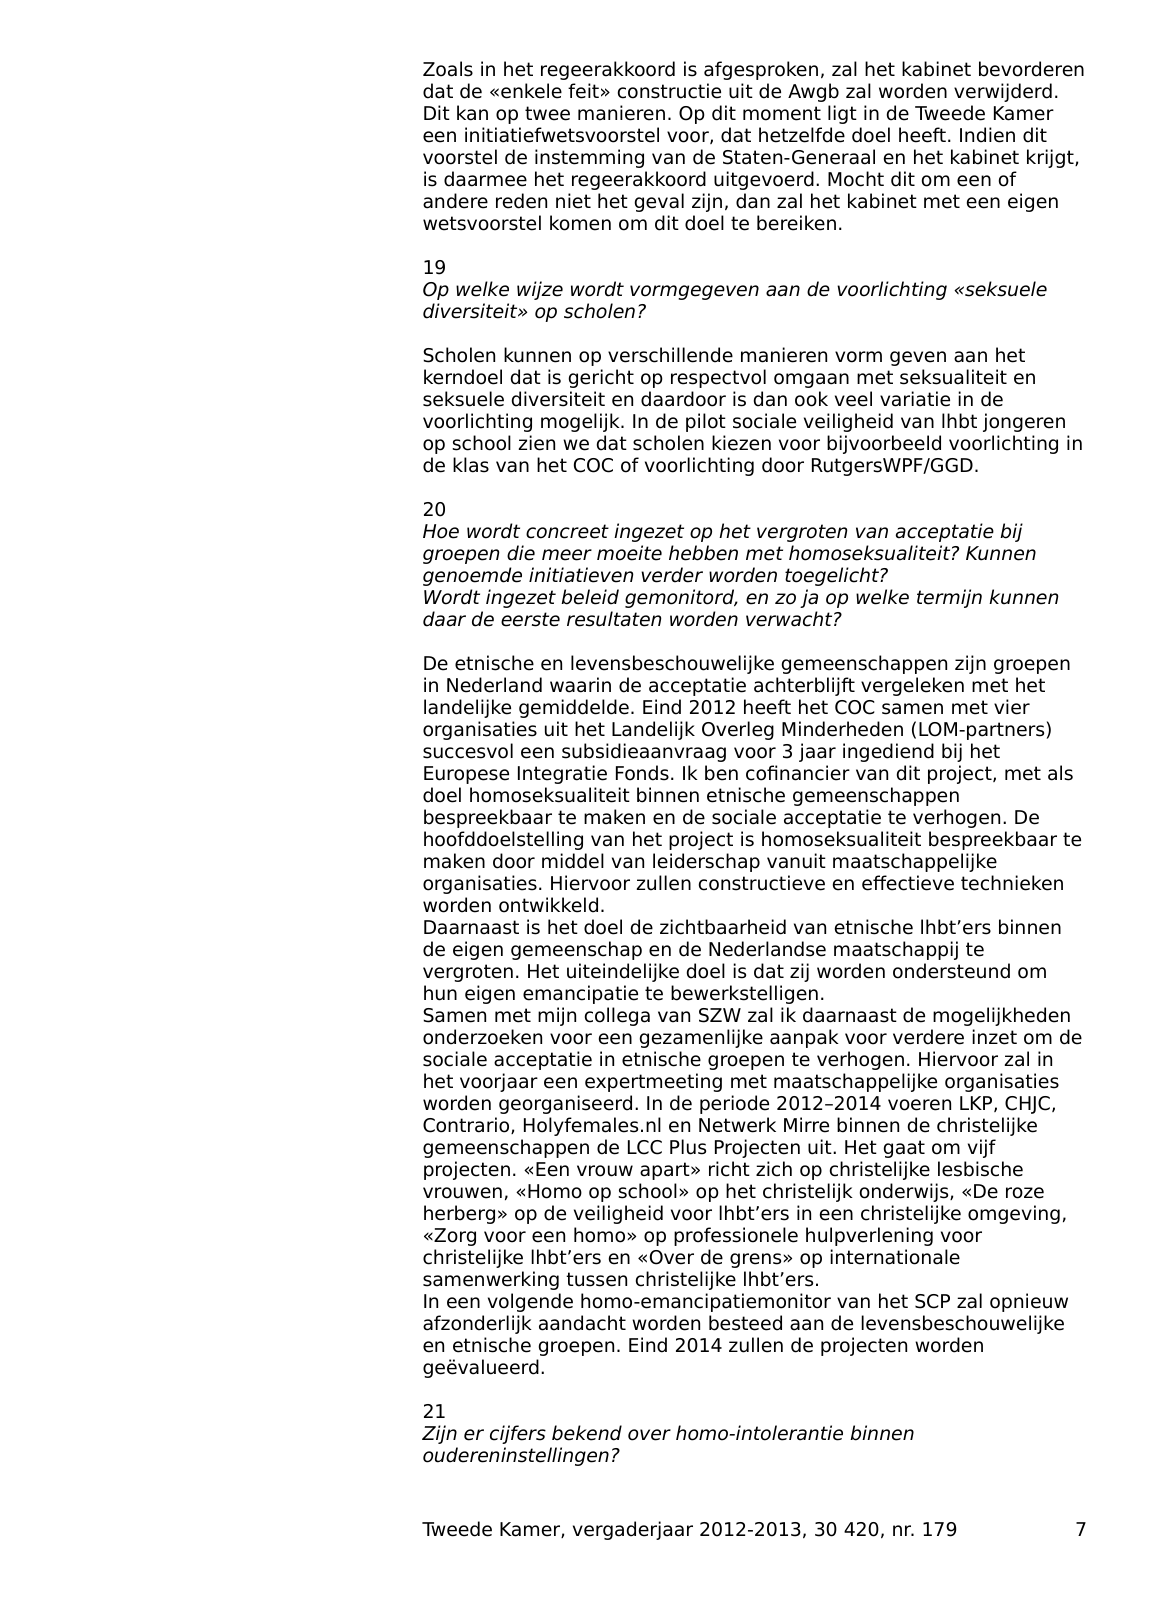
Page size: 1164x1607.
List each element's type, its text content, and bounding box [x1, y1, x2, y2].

text 19 [422, 257, 1087, 279]
text Op welke wijze wordt vormgegeven aan de voorlichting «seksuele diversiteit» op scholen? [422, 279, 1087, 323]
text 21 [422, 1401, 1087, 1423]
text Wordt ingezet beleid gemonitord, en zo ja op welke termijn kunnen daar de eerste resultaten worden verwacht? [422, 587, 1087, 631]
text Zijn er cijfers bekend over homo-intolerantie binnen oudereninstellingen? [422, 1423, 1087, 1467]
text De etnische en levensbeschouwelijke gemeenschappen zijn groepen in Nederland waarin de acceptatie achterblijft vergeleken met het landelijke gemiddelde. Eind 2012 heeft het COC samen met vier organisaties uit het Landelijk Overleg Minderheden (LOM-partners) succesvol een subsidieaanvraag voor 3 jaar ingediend bij het Europese Integratie Fonds. Ik ben cofinancier van dit project, met als doel homoseksualiteit binnen etnische gemeenschappen bespreekbaar te maken en de sociale acceptatie te verhogen. De hoofddoelstelling van het project is homoseksualiteit bespreekbaar te maken door middel van leiderschap vanuit maatschappelijke organisaties. Hiervoor zullen constructieve en effectieve technieken worden ontwikkeld. [422, 653, 1087, 917]
text Scholen kunnen op verschillende manieren vorm geven aan het kerndoel dat is gericht op respectvol omgaan met seksualiteit en seksuele diversiteit en daardoor is dan ook veel variatie in de voorlichting mogelijk. In de pilot sociale veiligheid van lhbt jongeren op school zien we dat scholen kiezen voor bijvoorbeeld voorlichting in de klas van het COC of voorlichting door RutgersWPF/GGD. [422, 345, 1087, 477]
text In een volgende homo-emancipatiemonitor van het SCP zal opnieuw afzonderlijk aandacht worden besteed aan de levensbeschouwelijke en etnische groepen. Eind 2014 zullen de projecten worden geëvalueerd. [422, 1291, 1087, 1379]
text Hoe wordt concreet ingezet op het vergroten van acceptatie bij groepen die meer moeite hebben met homoseksualiteit? Kunnen genoemde initiatieven verder worden toegelicht? [422, 521, 1087, 587]
text Samen met mijn collega van SZW zal ik daarnaast de mogelijkheden onderzoeken voor een gezamenlijke aanpak voor verdere inzet om de sociale acceptatie in etnische groepen te verhogen. Hiervoor zal in het voorjaar een expertmeeting met maatschappelijke organisaties worden georganiseerd. In de periode 2012–2014 voeren LKP, CHJC, Contrario, Holyfemales.nl en Netwerk Mirre binnen de christelijke gemeenschappen de LCC Plus Projecten uit. Het gaat om vijf projecten. «Een vrouw apart» richt zich op christelijke lesbische vrouwen, «Homo op school» op het christelijk onderwijs, «De roze herberg» op de veiligheid voor lhbt’ers in een christelijke omgeving, «Zorg voor een homo» op professionele hulpverlening voor christelijke lhbt’ers en «Over de grens» op internationale samenwerking tussen christelijke lhbt’ers. [422, 1005, 1087, 1291]
text Zoals in het regeerakkoord is afgesproken, zal het kabinet bevorderen dat de «enkele feit» constructie uit de Awgb zal worden verwijderd. Dit kan op twee manieren. Op dit moment ligt in de Tweede Kamer een initiatiefwetsvoorstel voor, dat hetzelfde doel heeft. Indien dit voorstel de instemming van de Staten-Generaal en het kabinet krijgt, is daarmee het regeerakkoord uitgevoerd. Mocht dit om een of andere reden niet het geval zijn, dan zal het kabinet met een eigen wetsvoorstel komen om dit doel te bereiken. [422, 59, 1087, 235]
text 20 [422, 499, 1087, 521]
text Daarnaast is het doel de zichtbaarheid van etnische lhbt’ers binnen de eigen gemeenschap en de Nederlandse maatschappij te vergroten. Het uiteindelijke doel is dat zij worden ondersteund om hun eigen emancipatie te bewerkstelligen. [422, 917, 1087, 1005]
